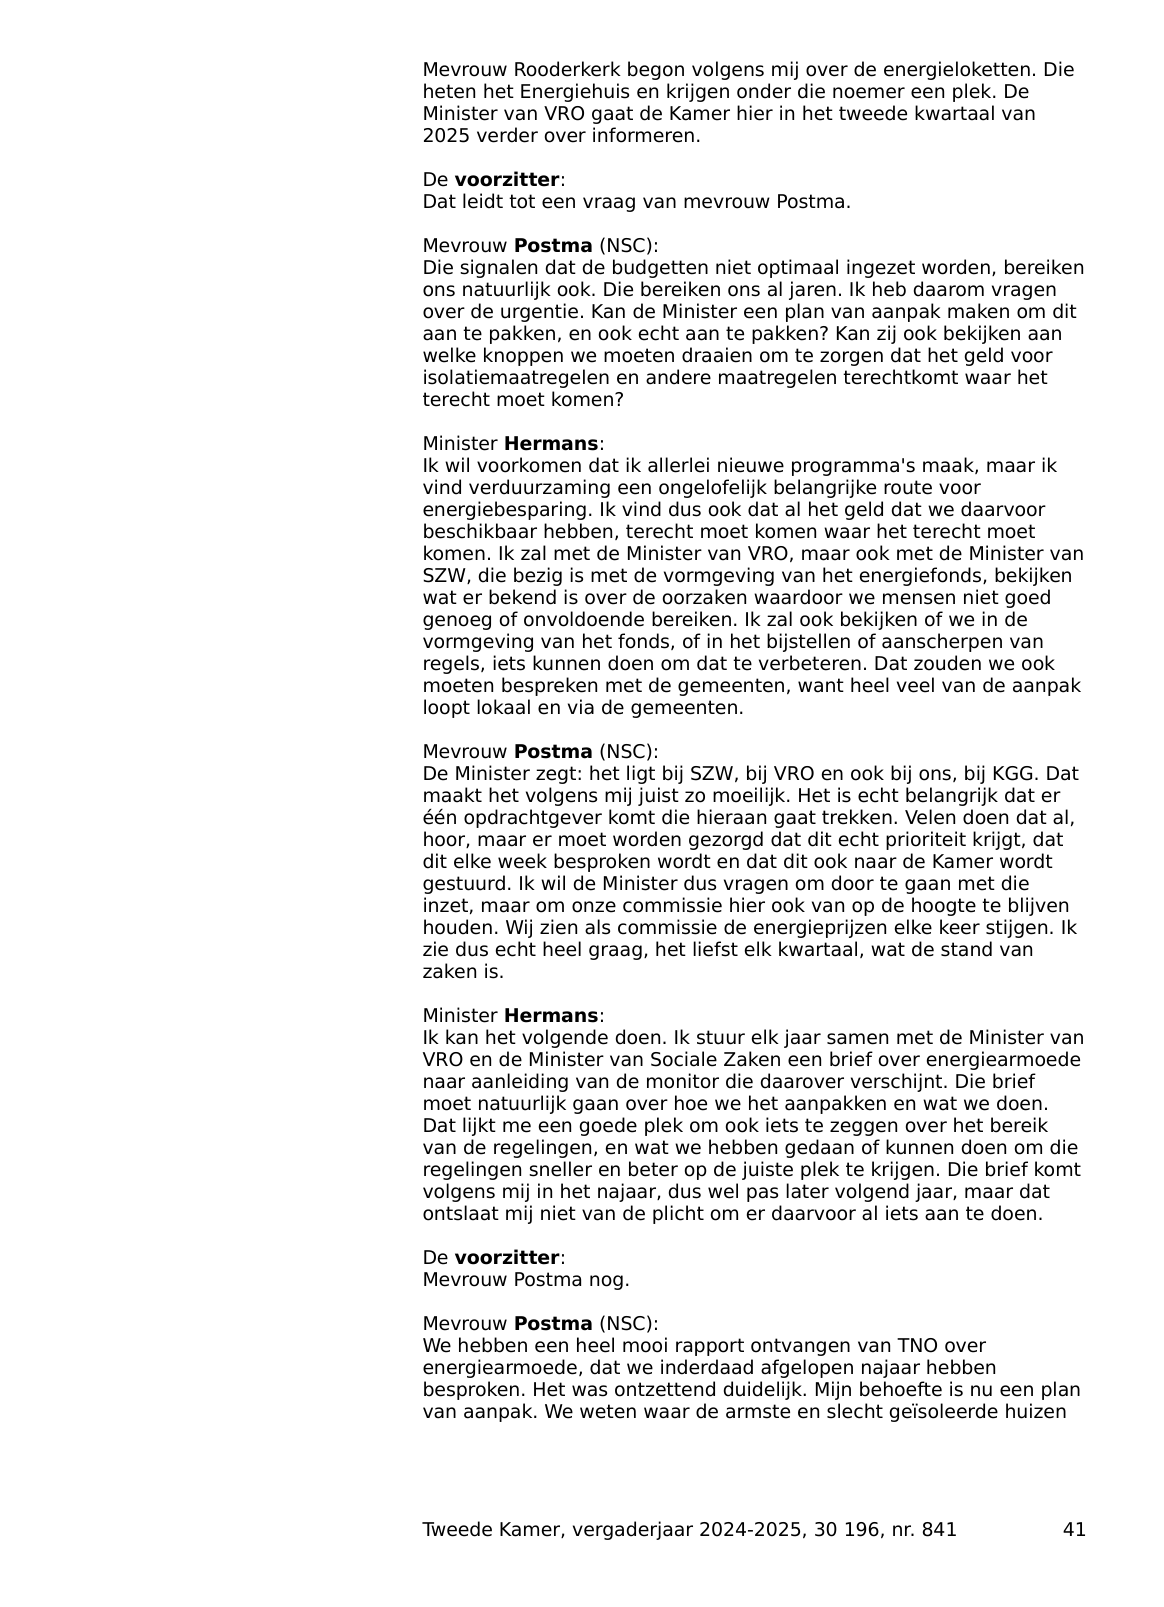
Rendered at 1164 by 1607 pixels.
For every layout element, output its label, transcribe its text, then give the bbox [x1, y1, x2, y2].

text Mevrouw Postma nog. [422, 1269, 1087, 1291]
text De Minister zegt: het ligt bij SZW, bij VRO en ook bij ons, bij KGG. Dat maakt het volgens mij juist zo moeilijk. Het is echt belangrijk dat er één opdrachtgever komt die hieraan gaat trekken. Velen doen dat al, hoor, maar er moet worden gezorgd dat dit echt prioriteit krijgt, dat dit elke week besproken wordt en dat dit ook naar de Kamer wordt gestuurd. Ik wil de Minister dus vragen om door te gaan met die inzet, maar om onze commissie hier ook van op de hoogte te blijven houden. Wij zien als commissie de energieprijzen elke keer stijgen. Ik zie dus echt heel graag, het liefst elk kwartaal, wat de stand van zaken is. [422, 763, 1087, 983]
text Mevrouw Postma (NSC): [422, 1313, 1087, 1335]
text De voorzitter: [422, 1247, 1087, 1269]
text We hebben een heel mooi rapport ontvangen van TNO over energiearmoede, dat we inderdaad afgelopen najaar hebben besproken. Het was ontzettend duidelijk. Mijn behoefte is nu een plan van aanpak. We weten waar de armste en slecht geïsoleerde huizen [422, 1335, 1087, 1423]
text Mevrouw Postma (NSC): [422, 741, 1087, 763]
text Ik kan het volgende doen. Ik stuur elk jaar samen met de Minister van VRO en de Minister van Sociale Zaken een brief over energiearmoede naar aanleiding van de monitor die daarover verschijnt. Die brief moet natuurlijk gaan over hoe we het aanpakken en wat we doen. Dat lijkt me een goede plek om ook iets te zeggen over het bereik van de regelingen, en wat we hebben gedaan of kunnen doen om die regelingen sneller en beter op de juiste plek te krijgen. Die brief komt volgens mij in het najaar, dus wel pas later volgend jaar, maar dat ontslaat mij niet van de plicht om er daarvoor al iets aan te doen. [422, 1027, 1087, 1225]
text Ik wil voorkomen dat ik allerlei nieuwe programma's maak, maar ik vind verduurzaming een ongelofelijk belangrijke route voor energiebesparing. Ik vind dus ook dat al het geld dat we daarvoor beschikbaar hebben, terecht moet komen waar het terecht moet komen. Ik zal met de Minister van VRO, maar ook met de Minister van SZW, die bezig is met de vormgeving van het energiefonds, bekijken wat er bekend is over de oorzaken waardoor we mensen niet goed genoeg of onvoldoende bereiken. Ik zal ook bekijken of we in de vormgeving van het fonds, of in het bijstellen of aanscherpen van regels, iets kunnen doen om dat te verbeteren. Dat zouden we ook moeten bespreken met de gemeenten, want heel veel van de aanpak loopt lokaal en via de gemeenten. [422, 455, 1087, 719]
text Die signalen dat de budgetten niet optimaal ingezet worden, bereiken ons natuurlijk ook. Die bereiken ons al jaren. Ik heb daarom vragen over de urgentie. Kan de Minister een plan van aanpak maken om dit aan te pakken, en ook echt aan te pakken? Kan zij ook bekijken aan welke knoppen we moeten draaien om te zorgen dat het geld voor isolatiemaatregelen en andere maatregelen terechtkomt waar het terecht moet komen? [422, 257, 1087, 411]
text De voorzitter: [422, 169, 1087, 191]
text Minister Hermans: [422, 433, 1087, 455]
text Dat leidt tot een vraag van mevrouw Postma. [422, 191, 1087, 213]
text Minister Hermans: [422, 1005, 1087, 1027]
text Mevrouw Rooderkerk begon volgens mij over de energieloketten. Die heten het Energiehuis en krijgen onder die noemer een plek. De Minister van VRO gaat de Kamer hier in het tweede kwartaal van 2025 verder over informeren. [422, 59, 1087, 147]
text Mevrouw Postma (NSC): [422, 235, 1087, 257]
